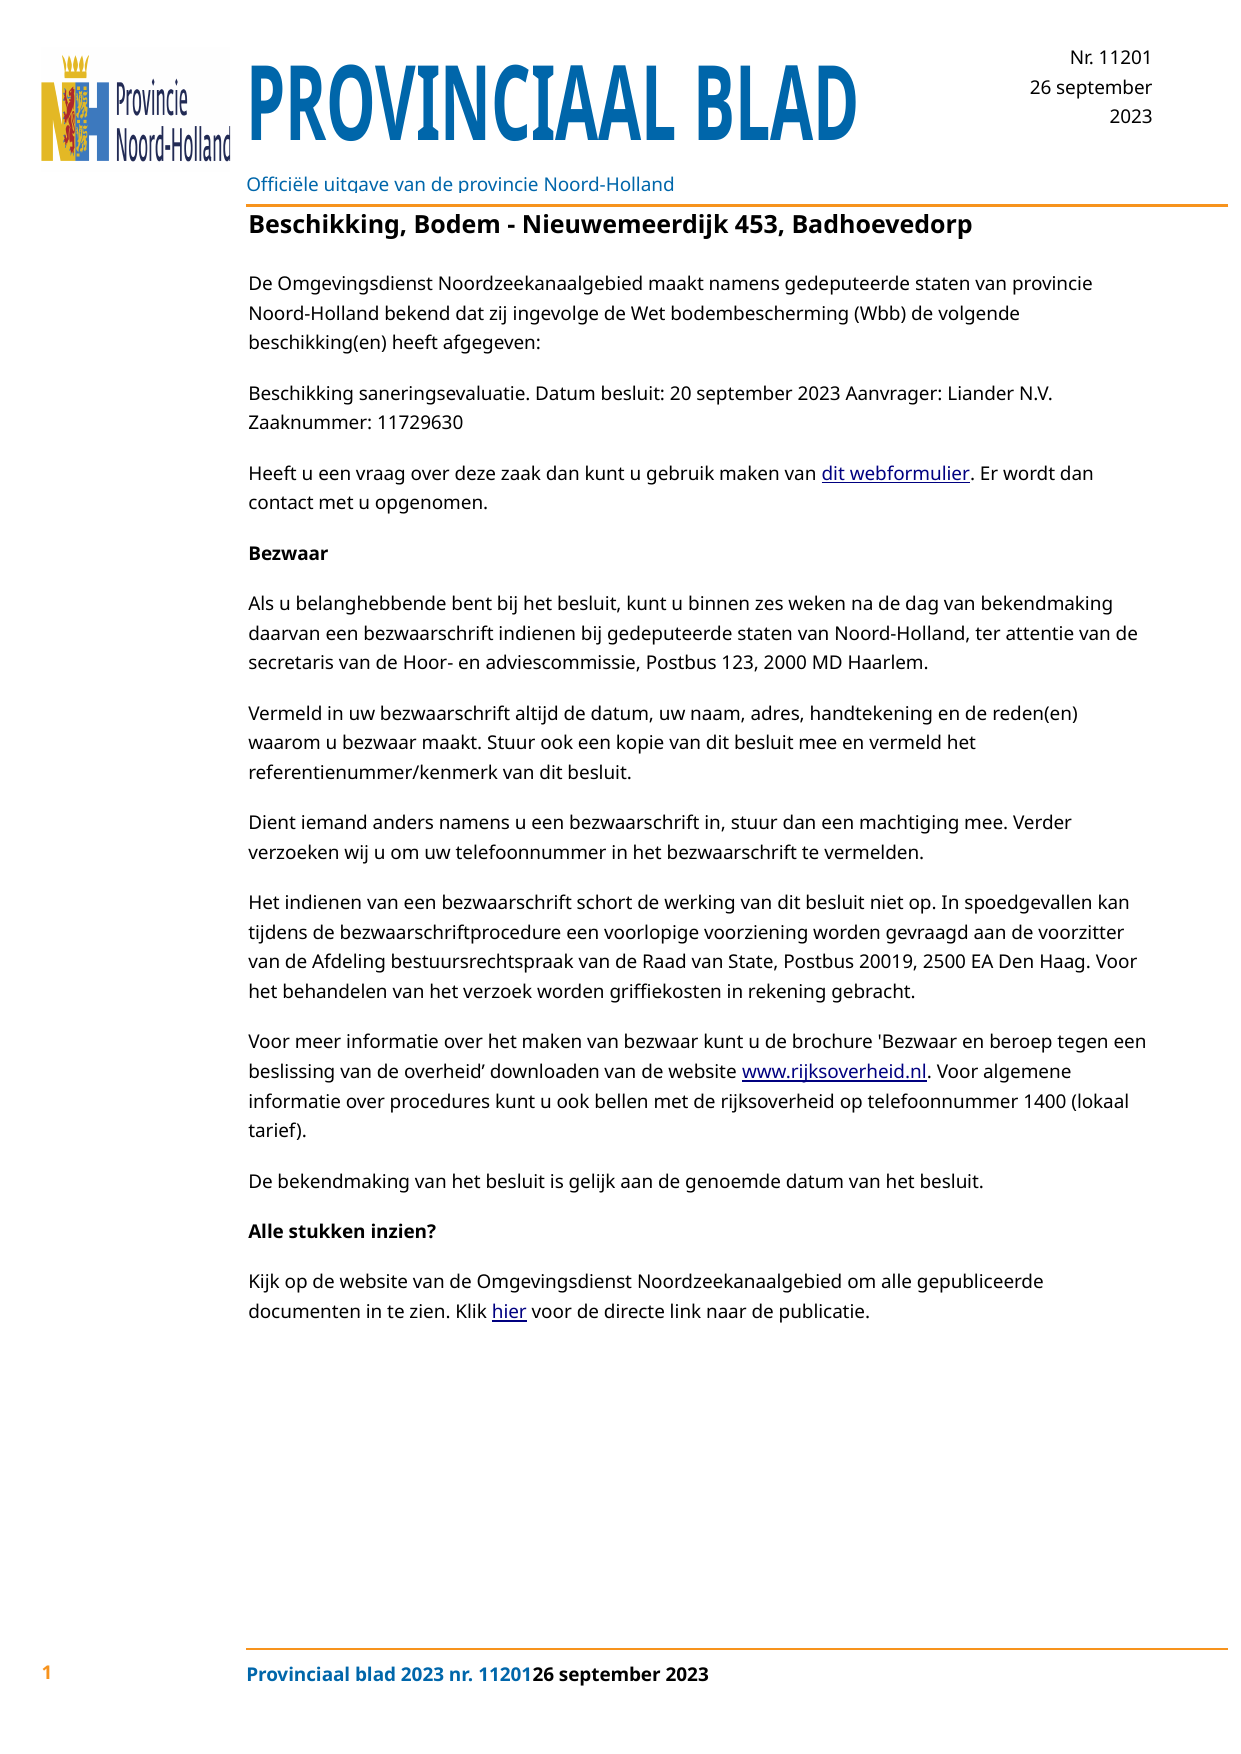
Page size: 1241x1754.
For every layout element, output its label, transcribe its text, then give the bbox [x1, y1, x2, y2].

picture [41, 47, 231, 172]
text Bezwaar [248, 540, 1152, 566]
text Voor meer informatie over het maken van bezwaar kunt u de brochure 'Bezwaar en beroep tegen een beslissing van de overheid’ downloaden van de website www.rijksoverheid.nl. Voor algemene informatie over procedures kunt u ook bellen met de rijksoverheid op telefoonnummer 1400 (lokaal tarief). [248, 1029, 1152, 1143]
text Kijk op de website van de Omgevingsdienst Noordzeekanaalgebied om alle gepubliceerde documenten in te zien. Klik hier voor de directe link naar de publicatie. [248, 1269, 1152, 1324]
text De bekendmaking van het besluit is gelijk aan de genoemde datum van het besluit. [248, 1168, 1152, 1193]
text Beschikking saneringsevaluatie. Datum besluit: 20 september 2023 Aanvrager: Liander N.V. Zaaknummer: 11729630 [248, 380, 1152, 435]
text Het indienen van een bezwaarschrift schort de werking van dit besluit niet op. In spoedgevallen kan tijdens de bezwaarschriftprocedure een voorlopige voorziening worden gevraagd aan de voorzitter van de Afdeling bestuursrechtspraak van de Raad van State, Postbus 20019, 2500 EA Den Haag. Voor het behandelen van het verzoek worden griffiekosten in rekening gebracht. [248, 889, 1152, 1004]
text Beschikking, Bodem - Nieuwemeerdijk 453, Badhoevedorp [248, 207, 1152, 241]
text Alle stukken inzien? [248, 1218, 1152, 1244]
text Vermeld in uw bezwaarschrift altijd de datum, uw naam, adres, handtekening en de reden(en) waarom u bezwaar maakt. Stuur ook een kopie van dit besluit mee en vermeld het referentienummer/kenmerk van dit besluit. [248, 700, 1152, 785]
text De Omgevingsdienst Noordzeekanaalgebied maakt namens gedeputeerde staten van provincie Noord-Holland bekend dat zij ingevolge de Wet bodembescherming (Wbb) de volgende beschikking(en) heeft afgegeven: [248, 270, 1152, 355]
text Dient iemand anders namens u een bezwaarschrift in, stuur dan een machtiging mee. Verder verzoeken wij u om uw telefoonnummer in het bezwaarschrift te vermelden. [248, 809, 1152, 865]
text Als u belanghebbende bent bij het besluit, kunt u binnen zes weken na de dag van bekendmaking daarvan een bezwaarschrift indienen bij gedeputeerde staten van Noord-Holland, ter attentie van de secretaris van de Hoor- en adviescommissie, Postbus 123, 2000 MD Haarlem. [248, 590, 1152, 675]
text Heeft u een vraag over deze zaak dan kunt u gebruik maken van dit webformulier. Er wordt dan contact met u opgenomen. [248, 460, 1152, 515]
